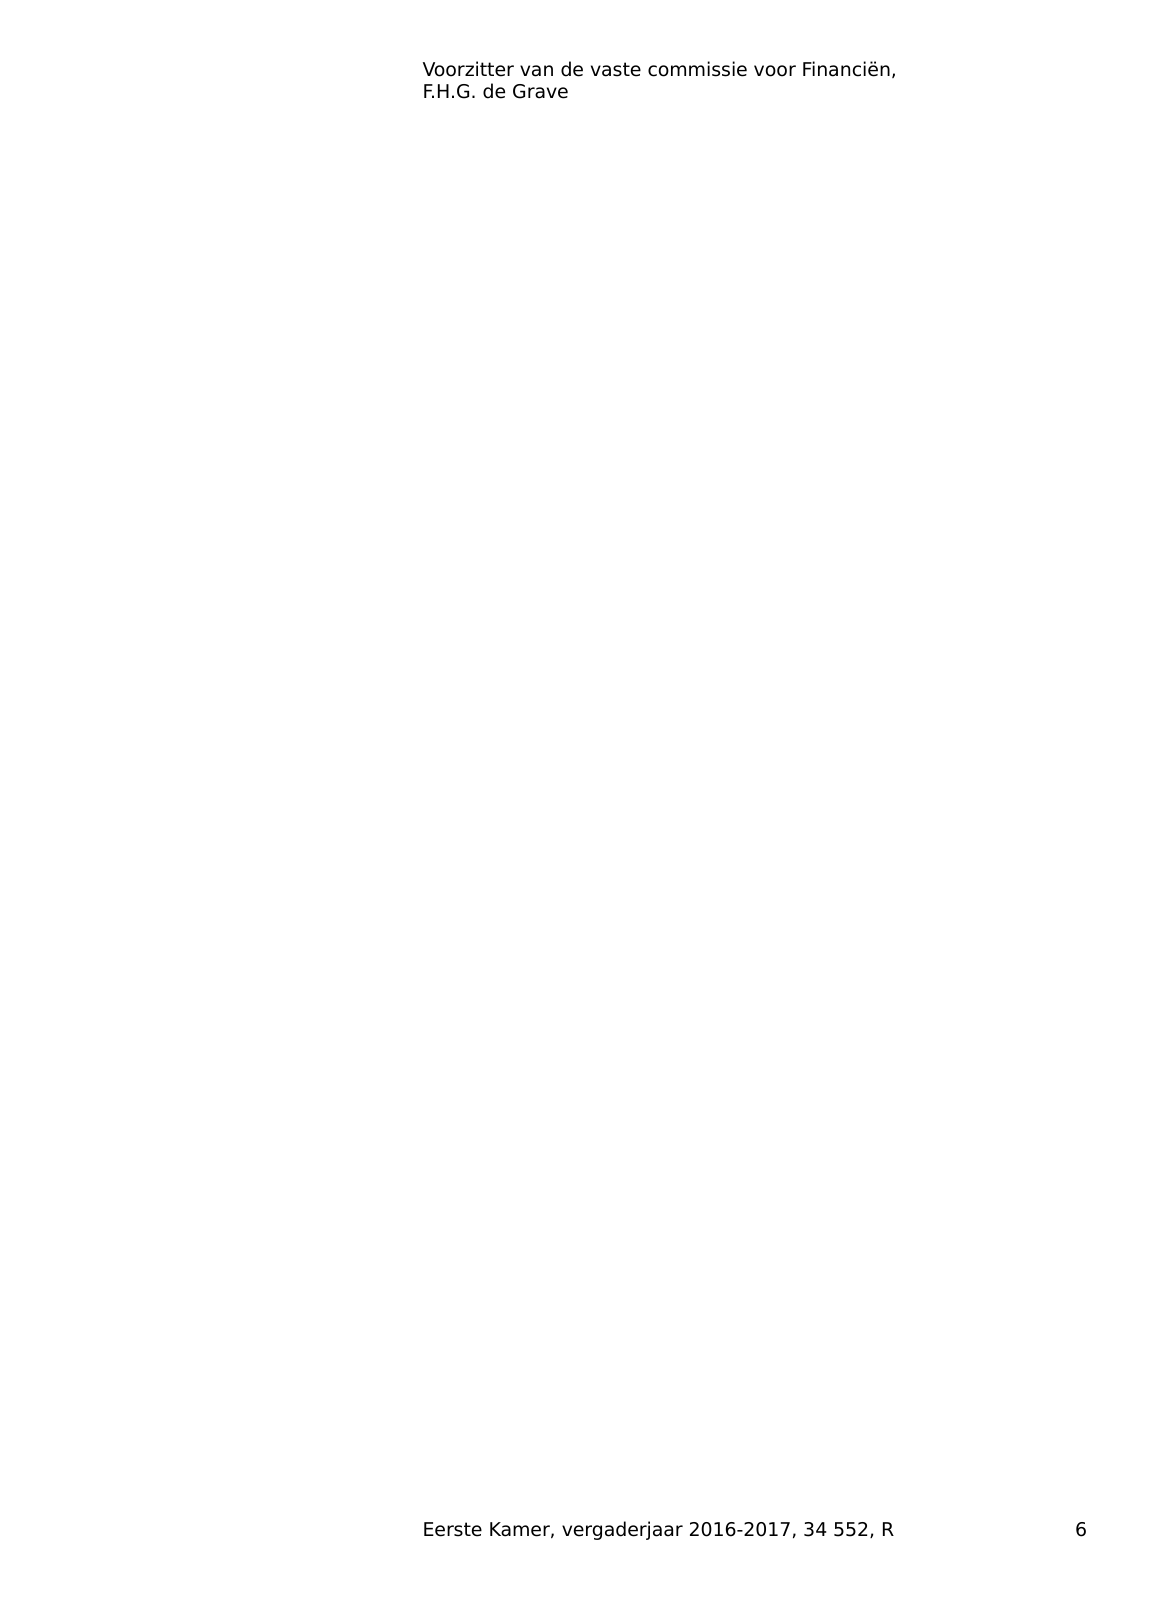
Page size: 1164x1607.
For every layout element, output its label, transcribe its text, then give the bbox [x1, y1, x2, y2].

text Voorzitter van de vaste commissie voor Financiën, F.H.G. de Grave [422, 59, 1087, 103]
